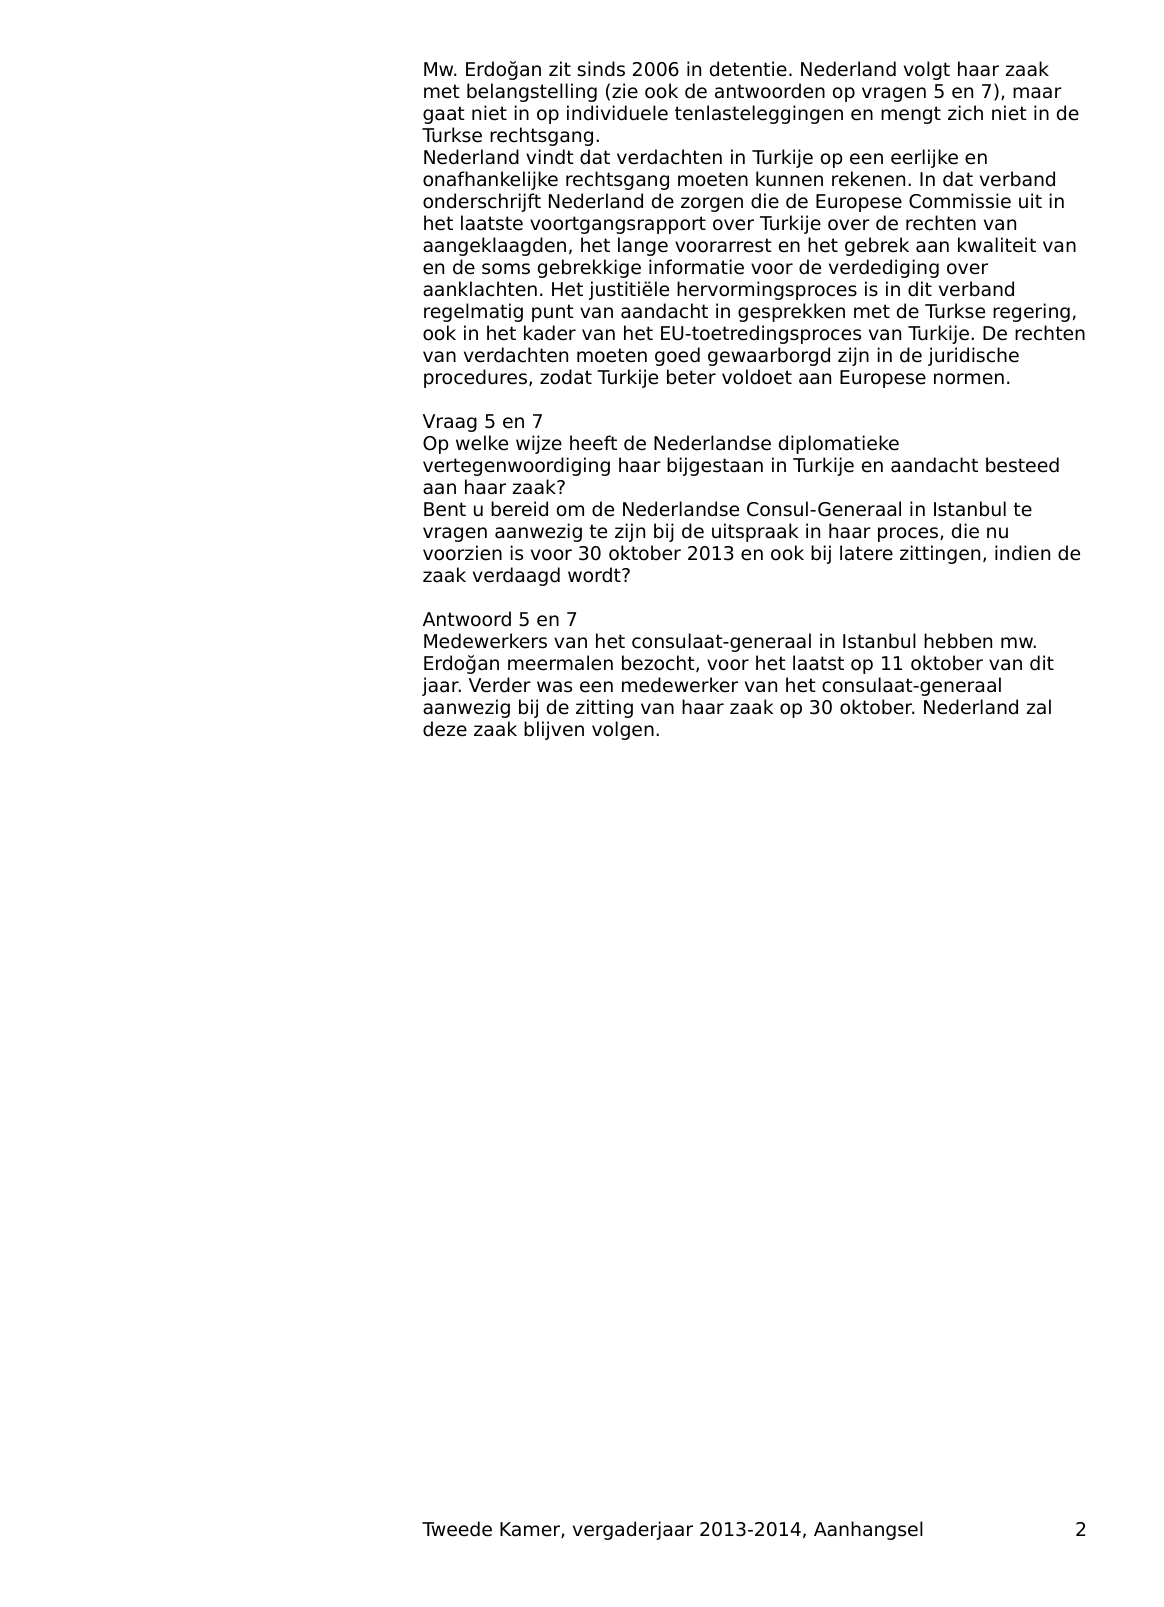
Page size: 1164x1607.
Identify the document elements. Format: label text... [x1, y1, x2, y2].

text Antwoord 5 en 7 [422, 609, 1087, 631]
text Vraag 5 en 7 [422, 411, 1087, 433]
text Nederland vindt dat verdachten in Turkije op een eerlijke en onafhankelijke rechtsgang moeten kunnen rekenen. In dat verband onderschrijft Nederland de zorgen die de Europese Commissie uit in het laatste voortgangsrapport over Turkije over de rechten van aangeklaagden, het lange voorarrest en het gebrek aan kwaliteit van en de soms gebrekkige informatie voor de verdediging over aanklachten. Het justitiële hervormingsproces is in dit verband regelmatig punt van aandacht in gesprekken met de Turkse regering, ook in het kader van het EU-toetredingsproces van Turkije. De rechten van verdachten moeten goed gewaarborgd zijn in de juridische procedures, zodat Turkije beter voldoet aan Europese normen. [422, 147, 1087, 389]
text Medewerkers van het consulaat-generaal in Istanbul hebben mw. Erdoğan meermalen bezocht, voor het laatst op 11 oktober van dit jaar. Verder was een medewerker van het consulaat-generaal aanwezig bij de zitting van haar zaak op 30 oktober. Nederland zal deze zaak blijven volgen. [422, 631, 1087, 741]
text Mw. Erdoğan zit sinds 2006 in detentie. Nederland volgt haar zaak met belangstelling (zie ook de antwoorden op vragen 5 en 7), maar gaat niet in op individuele tenlasteleggingen en mengt zich niet in de Turkse rechtsgang. [422, 59, 1087, 147]
text Bent u bereid om de Nederlandse Consul-Generaal in Istanbul te vragen aanwezig te zijn bij de uitspraak in haar proces, die nu voorzien is voor 30 oktober 2013 en ook bij latere zittingen, indien de zaak verdaagd wordt? [422, 499, 1087, 587]
text Op welke wijze heeft de Nederlandse diplomatieke vertegenwoordiging haar bijgestaan in Turkije en aandacht besteed aan haar zaak? [422, 433, 1087, 499]
